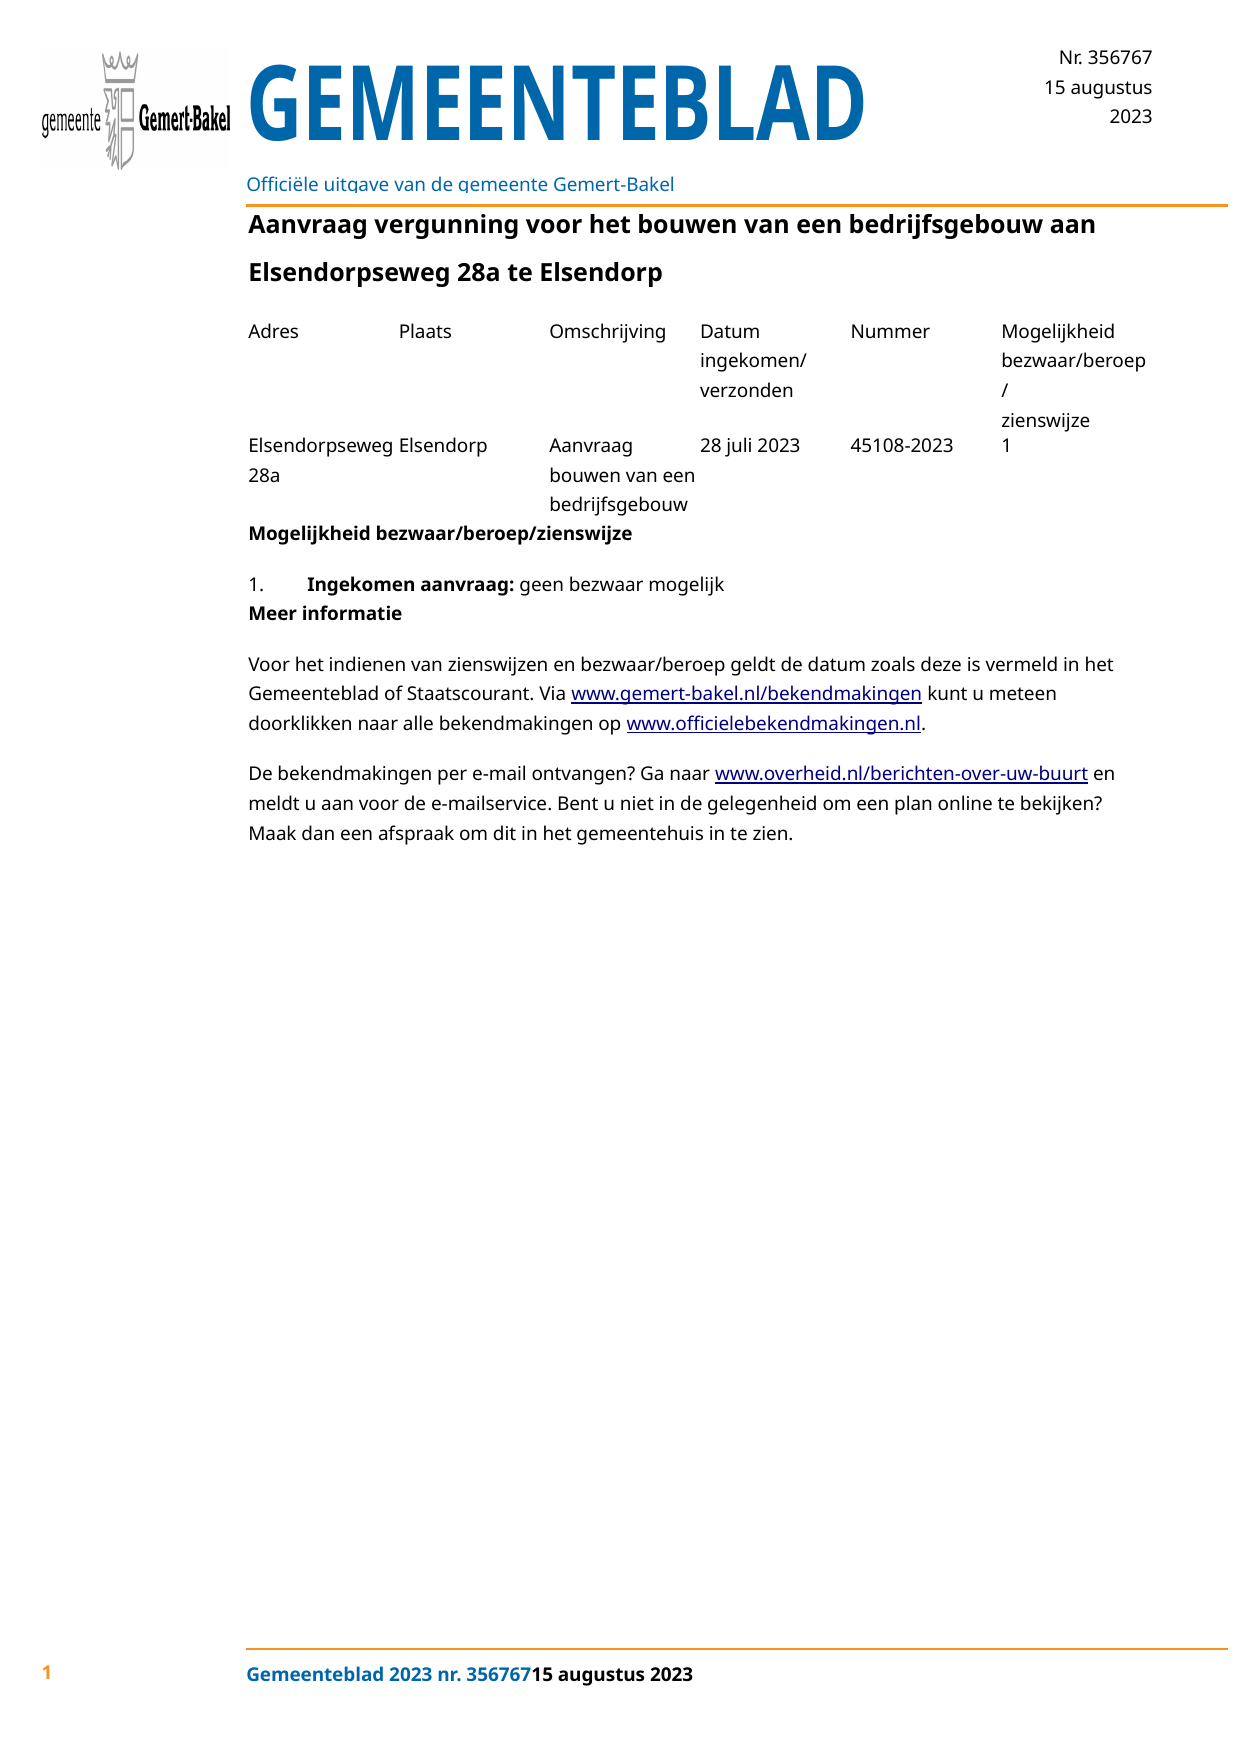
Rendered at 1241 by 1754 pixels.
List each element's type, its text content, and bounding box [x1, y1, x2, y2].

text Meer informatie [248, 601, 1152, 626]
text De bekendmakingen per e-mail ontvangen? Ga naar www.overheid.nl/berichten-over-uw-buurt en meldt u aan voor de e-mailservice. Bent u niet in de gelegenheid om een plan online te bekijken? Maak dan een afspraak om dit in het gemeentehuis in te zien. [248, 761, 1152, 846]
table_header Plaats [399, 318, 549, 432]
table_header Adres [248, 318, 398, 432]
table_cell Elsendorpseweg 28a [248, 433, 398, 517]
table_header Nummer [850, 318, 1001, 432]
table_cell 1 [1001, 433, 1152, 517]
table_header Omschrijving [549, 318, 700, 432]
table_header Datum ingekomen/ verzonden [700, 318, 850, 432]
picture [41, 47, 231, 172]
table_cell 28 juli 2023 [700, 433, 850, 517]
table_cell Aanvraag bouwen van een bedrijfsgebouw [549, 433, 700, 517]
table_header Mogelijkheid bezwaar/beroep/ zienswijze [1001, 318, 1152, 432]
text Aanvraag vergunning voor het bouwen van een bedrijfsgebouw aan Elsendorpseweg 28a te Elsendorp [248, 207, 1152, 288]
text Mogelijkheid bezwaar/beroep/zienswijze [248, 521, 1152, 546]
list Ingekomen aanvraag: geen bezwaar mogelijk [248, 571, 1152, 597]
table_cell 45108-2023 [850, 433, 1001, 517]
table_cell Elsendorp [399, 433, 549, 517]
text Voor het indienen van zienswijzen en bezwaar/beroep geldt de datum zoals deze is vermeld in het Gemeenteblad of Staatscourant. Via www.gemert-bakel.nl/bekendmakingen kunt u meteen doorklikken naar alle bekendmakingen op www.officielebekendmakingen.nl. [248, 651, 1152, 736]
